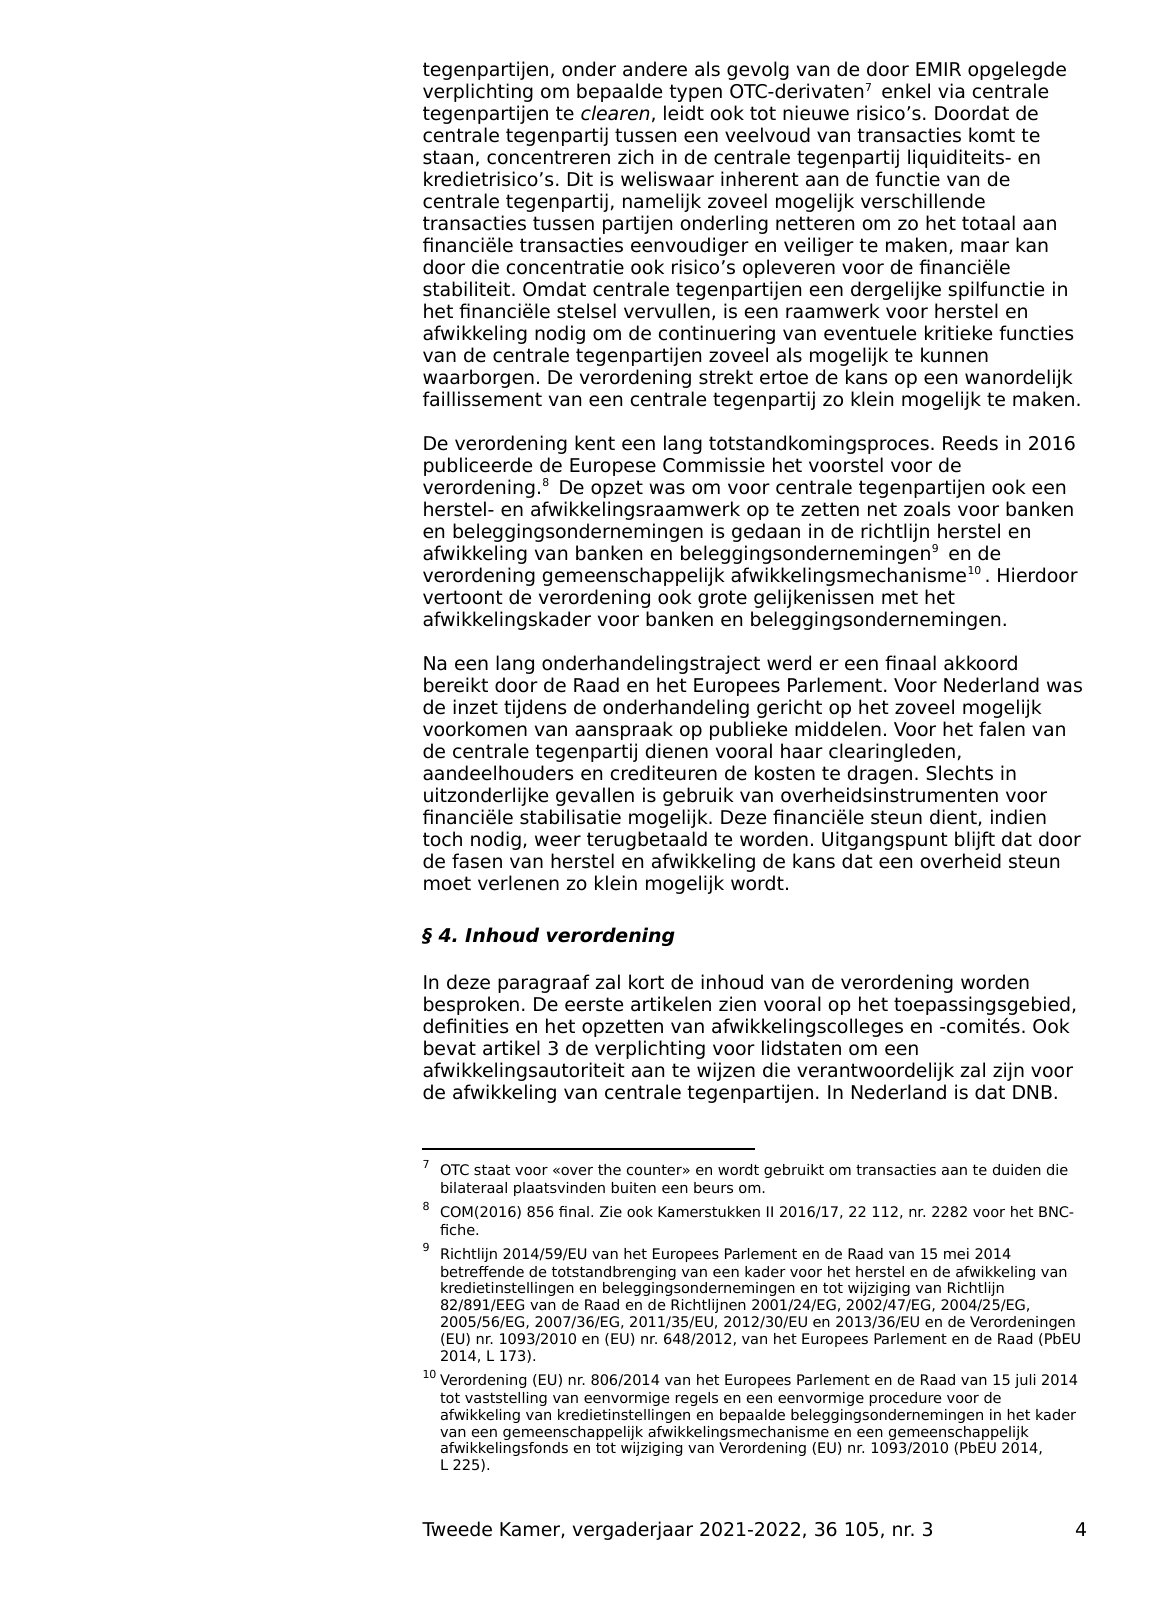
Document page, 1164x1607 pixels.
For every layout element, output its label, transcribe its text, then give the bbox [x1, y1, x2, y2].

text Richtlijn 2014/59/EU van het Europees Parlement en de Raad van 15 mei 2014 betreffende de totstandbrenging van een kader voor het herstel en de afwikkeling van kredietinstellingen en beleggingsondernemingen en tot wijziging van Richtlijn 82/891/EEG van de Raad en de Richtlijnen 2001/24/EG, 2002/47/EG, 2004/25/EG, 2005/56/EG, 2007/36/EG, 2011/35/EU, 2012/30/EU en 2013/36/EU en de Verordeningen (EU) nr. 1093/2010 en (EU) nr. 648/2012, van het Europees Parlement en de Raad (PbEU 2014, L 173). [422, 1242, 1087, 1365]
text In deze paragraaf zal kort de inhoud van de verordening worden besproken. De eerste artikelen zien vooral op het toepassingsgebied, definities en het opzetten van afwikkelingscolleges en -comités. Ook bevat artikel 3 de verplichting voor lidstaten om een afwikkelingsautoriteit aan te wijzen die verantwoordelijk zal zijn voor de afwikkeling van centrale tegenpartijen. In Nederland is dat DNB. [422, 972, 1087, 1103]
text Verordening (EU) nr. 806/2014 van het Europees Parlement en de Raad van 15 juli 2014 tot vaststelling van eenvormige regels en een eenvormige procedure voor de afwikkeling van kredietinstellingen en bepaalde beleggingsondernemingen in het kader van een gemeenschappelijk afwikkelingsmechanisme en een gemeenschappelijk afwikkelingsfonds en tot wijziging van Verordening (EU) nr. 1093/2010 (PbEU 2014, L 225). [422, 1368, 1087, 1474]
text COM(2016) 856 final. Zie ook Kamerstukken II 2016/17, 22 112, nr. 2282 voor het BNC-fiche. [422, 1200, 1087, 1239]
subtitle § 4. Inhoud verordening [422, 925, 1087, 947]
text Na een lang onderhandelingstraject werd er een finaal akkoord bereikt door de Raad en het Europees Parlement. Voor Nederland was de inzet tijdens de onderhandeling gericht op het zoveel mogelijk voorkomen van aanspraak op publieke middelen. Voor het falen van de centrale tegenpartij dienen vooral haar clearingleden, aandeelhouders en crediteuren de kosten te dragen. Slechts in uitzonderlijke gevallen is gebruik van overheidsinstrumenten voor financiële stabilisatie mogelijk. Deze financiële steun dient, indien toch nodig, weer terugbetaald te worden. Uitgangspunt blijft dat door de fasen van herstel en afwikkeling de kans dat een overheid steun moet verlenen zo klein mogelijk wordt. [422, 653, 1087, 895]
text OTC staat voor «over the counter» en wordt gebruikt om transacties aan te duiden die bilateraal plaatsvinden buiten een beurs om. [422, 1158, 1087, 1197]
text De verordening kent een lang totstandkomingsproces. Reeds in 2016 publiceerde de Europese Commissie het voorstel voor de verordening. De opzet was om voor centrale tegenpartijen ook een herstel- en afwikkelingsraamwerk op te zetten net zoals voor banken en beleggingsondernemingen is gedaan in de richtlijn herstel en afwikkeling van banken en beleggingsondernemingen en de verordening gemeenschappelijk afwikkelingsmechanisme. Hierdoor vertoont de verordening ook grote gelijkenissen met het afwikkelingskader voor banken en beleggingsondernemingen. [422, 433, 1087, 631]
text tegenpartijen, onder andere als gevolg van de door EMIR opgelegde verplichting om bepaalde typen OTC-derivaten enkel via centrale tegenpartijen te clearen, leidt ook tot nieuwe risico’s. Doordat de centrale tegenpartij tussen een veelvoud van transacties komt te staan, concentreren zich in de centrale tegenpartij liquiditeits- en kredietrisico’s. Dit is weliswaar inherent aan de functie van de centrale tegenpartij, namelijk zoveel mogelijk verschillende transacties tussen partijen onderling netteren om zo het totaal aan financiële transacties eenvoudiger en veiliger te maken, maar kan door die concentratie ook risico’s opleveren voor de financiële stabiliteit. Omdat centrale tegenpartijen een dergelijke spilfunctie in het financiële stelsel vervullen, is een raamwerk voor herstel en afwikkeling nodig om de continuering van eventuele kritieke functies van de centrale tegenpartijen zoveel als mogelijk te kunnen waarborgen. De verordening strekt ertoe de kans op een wanordelijk faillissement van een centrale tegenpartij zo klein mogelijk te maken. [422, 59, 1087, 411]
